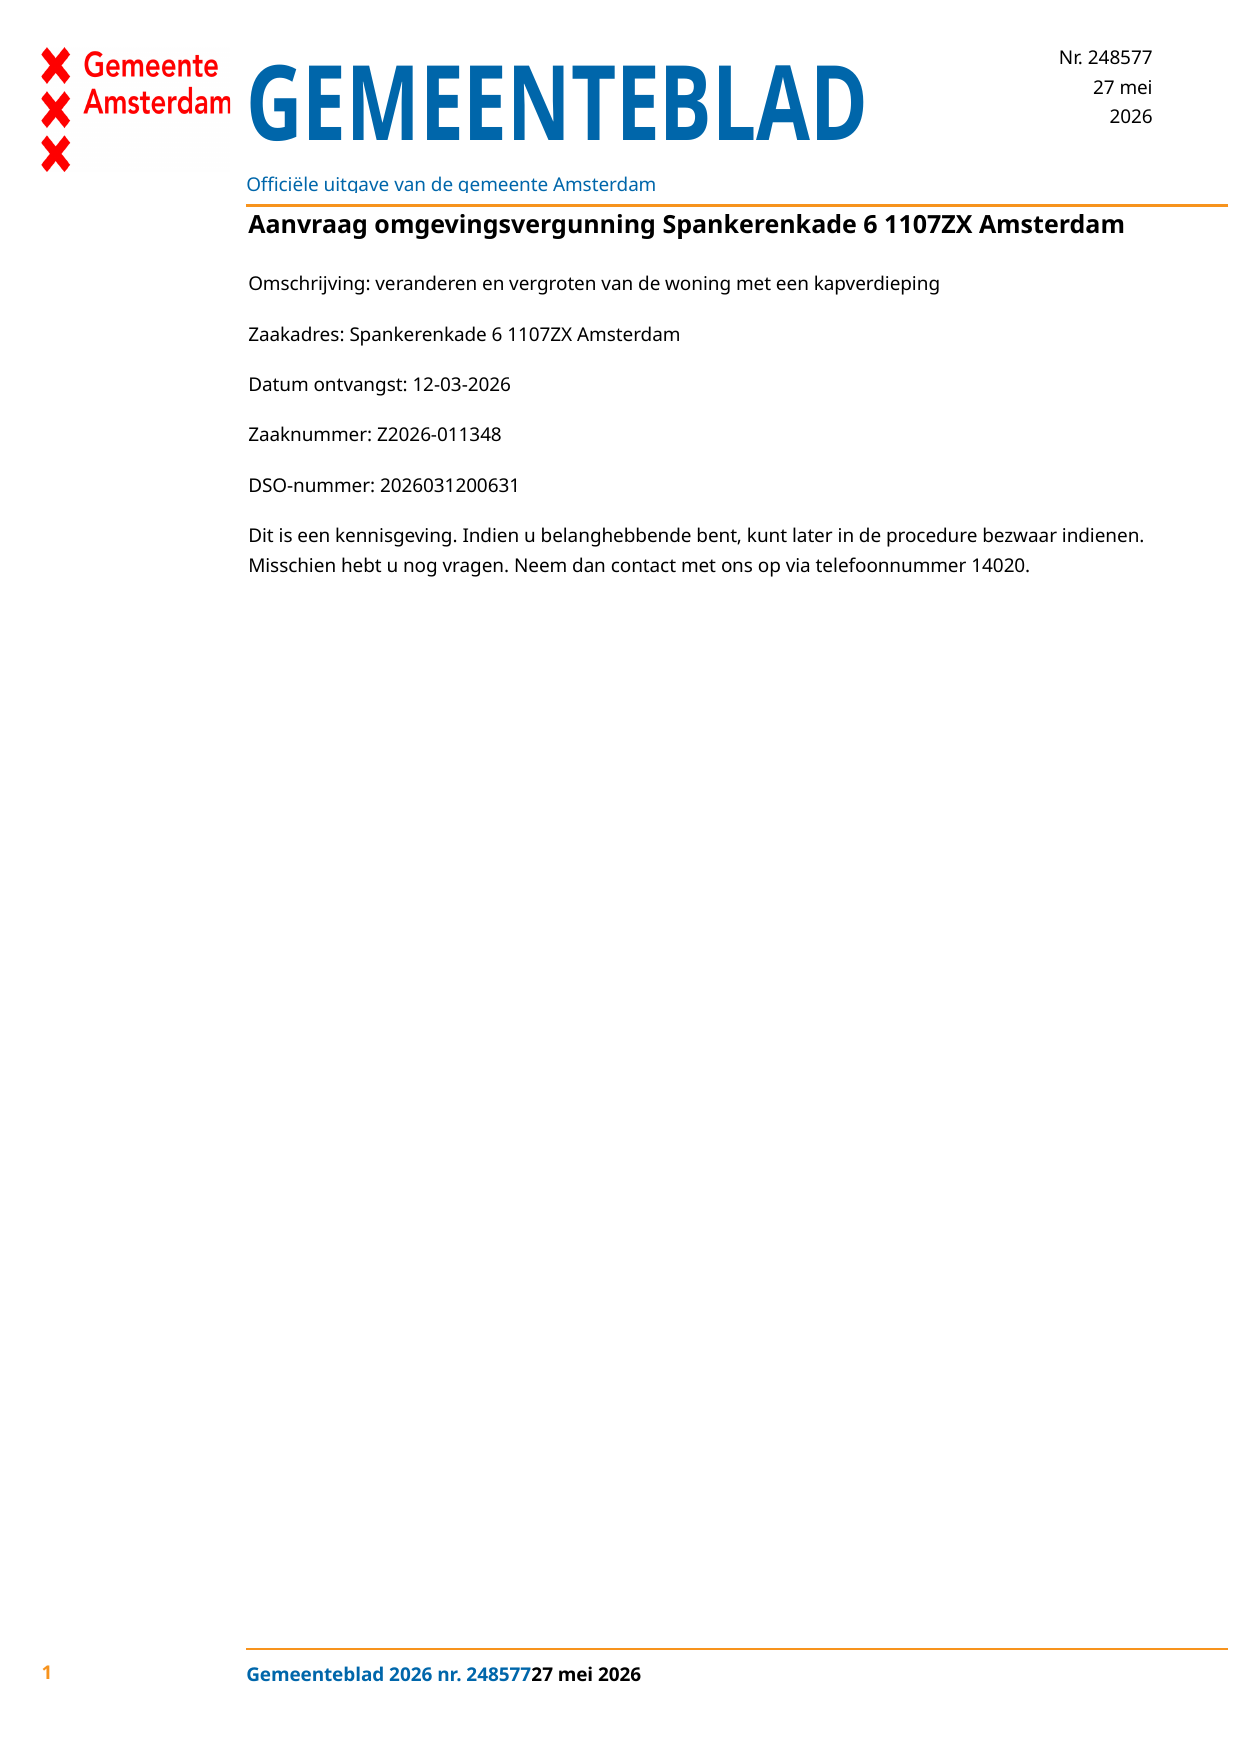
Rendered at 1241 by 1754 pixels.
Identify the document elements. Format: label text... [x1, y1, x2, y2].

text Zaaknummer: Z2026-011348 [248, 422, 1152, 447]
text Dit is een kennisgeving. Indien u belanghebbende bent, kunt later in de procedure bezwaar indienen. Misschien hebt u nog vragen. Neem dan contact met ons op via telefoonnummer 14020. [248, 522, 1152, 578]
text DSO-nummer: 2026031200631 [248, 472, 1152, 498]
text Zaakadres: Spankerenkade 6 1107ZX Amsterdam [248, 321, 1152, 346]
text Datum ontvangst: 12-03-2026 [248, 371, 1152, 397]
picture [41, 47, 231, 172]
text Aanvraag omgevingsvergunning Spankerenkade 6 1107ZX Amsterdam [248, 207, 1152, 241]
text Omschrijving: veranderen en vergroten van de woning met een kapverdieping [248, 270, 1152, 296]
